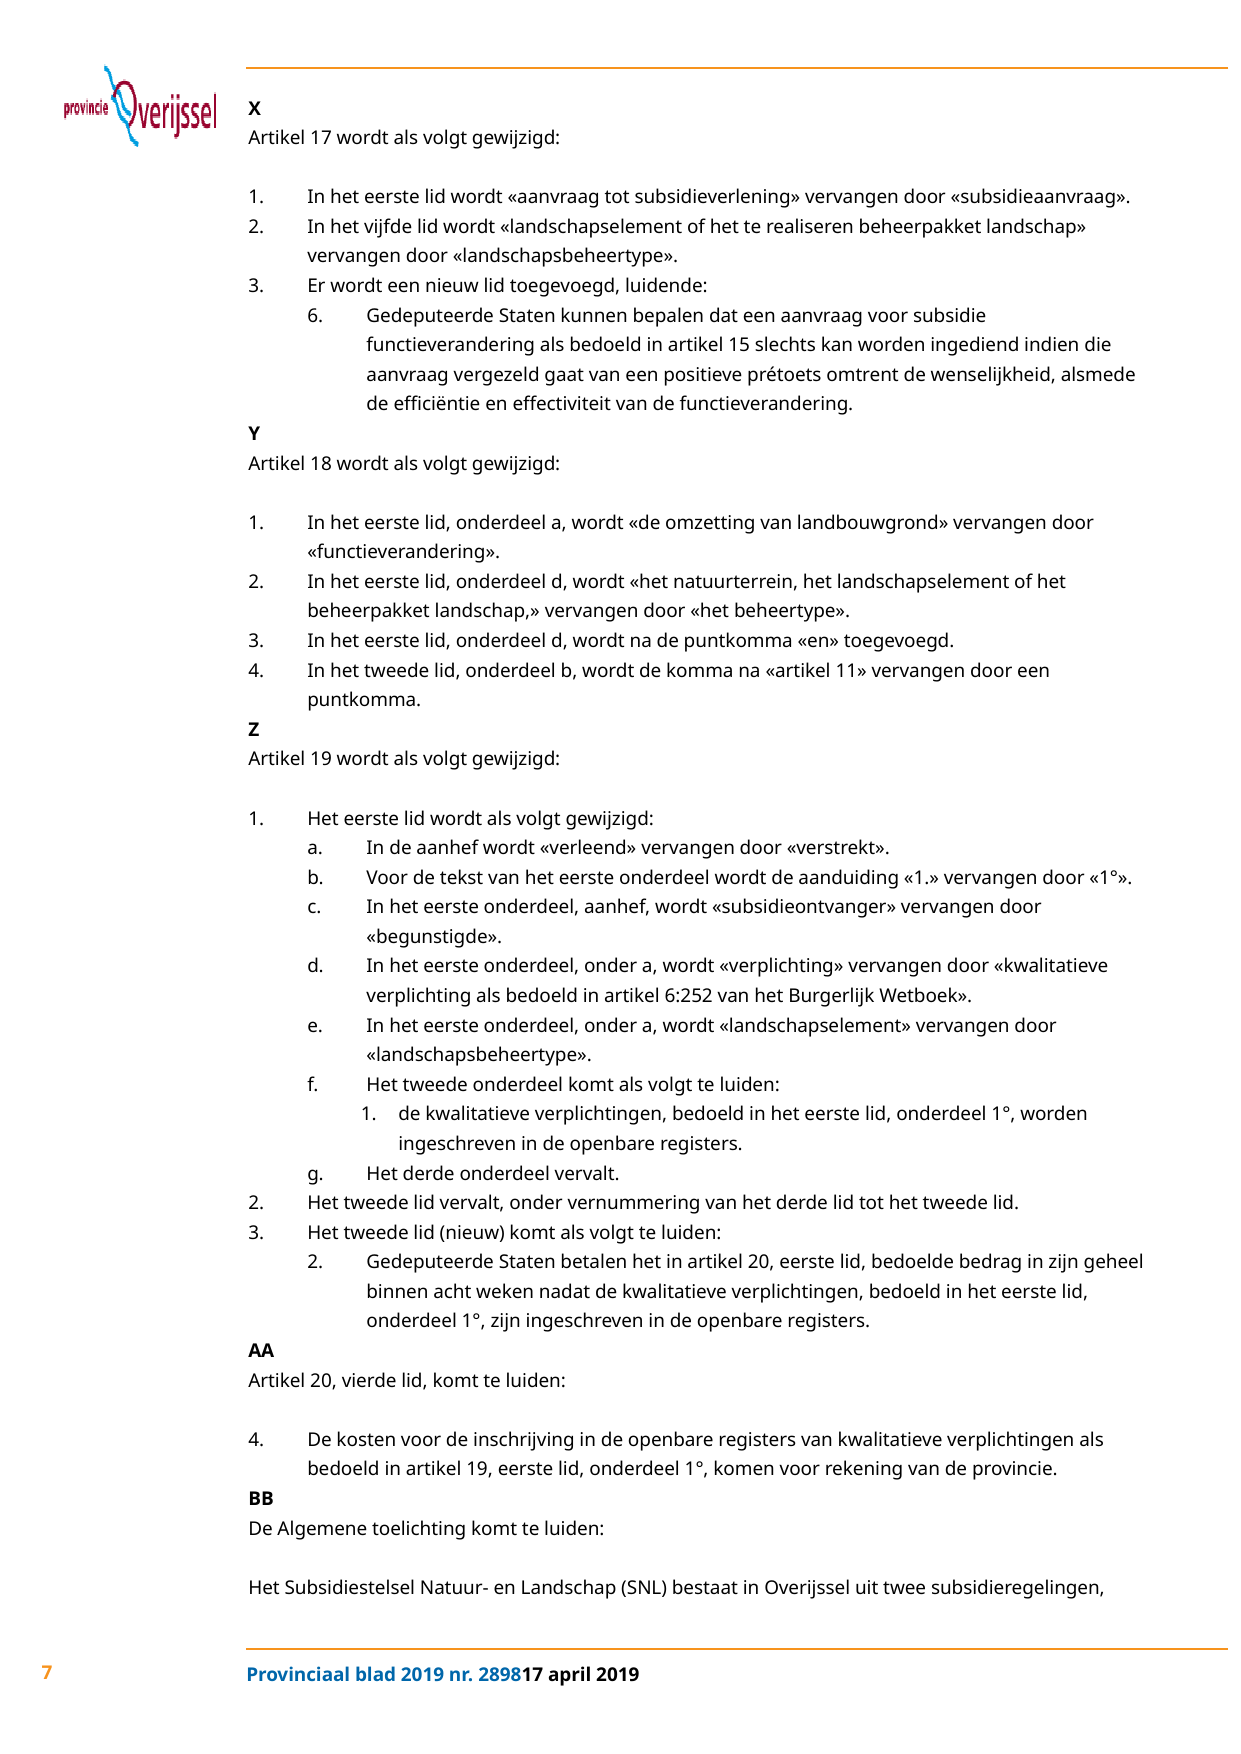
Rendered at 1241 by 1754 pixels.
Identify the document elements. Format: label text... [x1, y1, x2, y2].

text De Algemene toelichting komt te luiden: [248, 1515, 1152, 1541]
list Het tweede onderdeel komt als volgt te luiden: [307, 1071, 1152, 1097]
list In het eerste lid, onderdeel d, wordt na de puntkomma «en» toegevoegd. [248, 627, 1152, 653]
list de kwalitatieve verplichtingen, bedoeld in het eerste lid, onderdeel 1°, worden ingeschreven in de openbare registers. [361, 1101, 1152, 1156]
text X [248, 95, 1152, 121]
text Artikel 17 wordt als volgt gewijzigd: [248, 124, 1152, 150]
list In het eerste onderdeel, onder a, wordt «verplichting» vervangen door «kwalitatieve verplichting als bedoeld in artikel 6:252 van het Burgerlijk Wetboek». [307, 953, 1152, 1008]
text Y [248, 420, 1152, 446]
text BB [248, 1485, 1152, 1511]
list Gedeputeerde Staten betalen het in artikel 20, eerste lid, bedoelde bedrag in zijn geheel binnen acht weken nadat de kwalitatieve verplichtingen, bedoeld in het eerste lid, onderdeel 1°, zijn ingeschreven in de openbare registers. [307, 1248, 1152, 1333]
list In het vijfde lid wordt «landschapselement of het te realiseren beheerpakket landschap» vervangen door «landschapsbeheertype». [248, 213, 1152, 268]
list De kosten voor de inschrijving in de openbare registers van kwalitatieve verplichtingen als bedoeld in artikel 19, eerste lid, onderdeel 1°, komen voor rekening van de provincie. [248, 1426, 1152, 1481]
list In het eerste lid, onderdeel a, wordt «de omzetting van landbouwgrond» vervangen door «functieverandering». [248, 509, 1152, 564]
list Er wordt een nieuw lid toegevoegd, luidende: [248, 272, 1152, 298]
list Voor de tekst van het eerste onderdeel wordt de aanduiding «1.» vervangen door «1°». [307, 864, 1152, 890]
list Het eerste lid wordt als volgt gewijzigd: [248, 805, 1152, 831]
list Het tweede lid vervalt, onder vernummering van het derde lid tot het tweede lid. [248, 1189, 1152, 1215]
text Artikel 20, vierde lid, komt te luiden: [248, 1367, 1152, 1393]
list In het eerste lid, onderdeel d, wordt «het natuurterrein, het landschapselement of het beheerpakket landschap,» vervangen door «het beheertype». [248, 568, 1152, 623]
text AA [248, 1337, 1152, 1363]
text Het Subsidiestelsel Natuur- en Landschap (SNL) bestaat in Overijssel uit twee subsidieregelingen, [248, 1574, 1152, 1600]
list In het eerste onderdeel, onder a, wordt «landschapselement» vervangen door «landschapsbeheertype». [307, 1012, 1152, 1067]
list Het derde onderdeel vervalt. [307, 1160, 1152, 1186]
list Het tweede lid (nieuw) komt als volgt te luiden: [248, 1219, 1152, 1245]
text Artikel 19 wordt als volgt gewijzigd: [248, 746, 1152, 771]
text Artikel 18 wordt als volgt gewijzigd: [248, 450, 1152, 476]
text Z [248, 716, 1152, 742]
list In de aanhef wordt «verleend» vervangen door «verstrekt». [307, 834, 1152, 860]
list Gedeputeerde Staten kunnen bepalen dat een aanvraag voor subsidie functieverandering als bedoeld in artikel 15 slechts kan worden ingediend indien die aanvraag vergezeld gaat van een positieve prétoets omtrent de wenselijkheid, alsmede de efficiëntie en effectiviteit van de functieverandering. [307, 302, 1152, 416]
picture [41, 47, 231, 172]
list In het eerste onderdeel, aanhef, wordt «subsidieontvanger» vervangen door «begunstigde». [307, 893, 1152, 949]
list In het eerste lid wordt «aanvraag tot subsidieverlening» vervangen door «subsidieaanvraag». [248, 183, 1152, 209]
list In het tweede lid, onderdeel b, wordt de komma na «artikel 11» vervangen door een puntkomma. [248, 657, 1152, 712]
